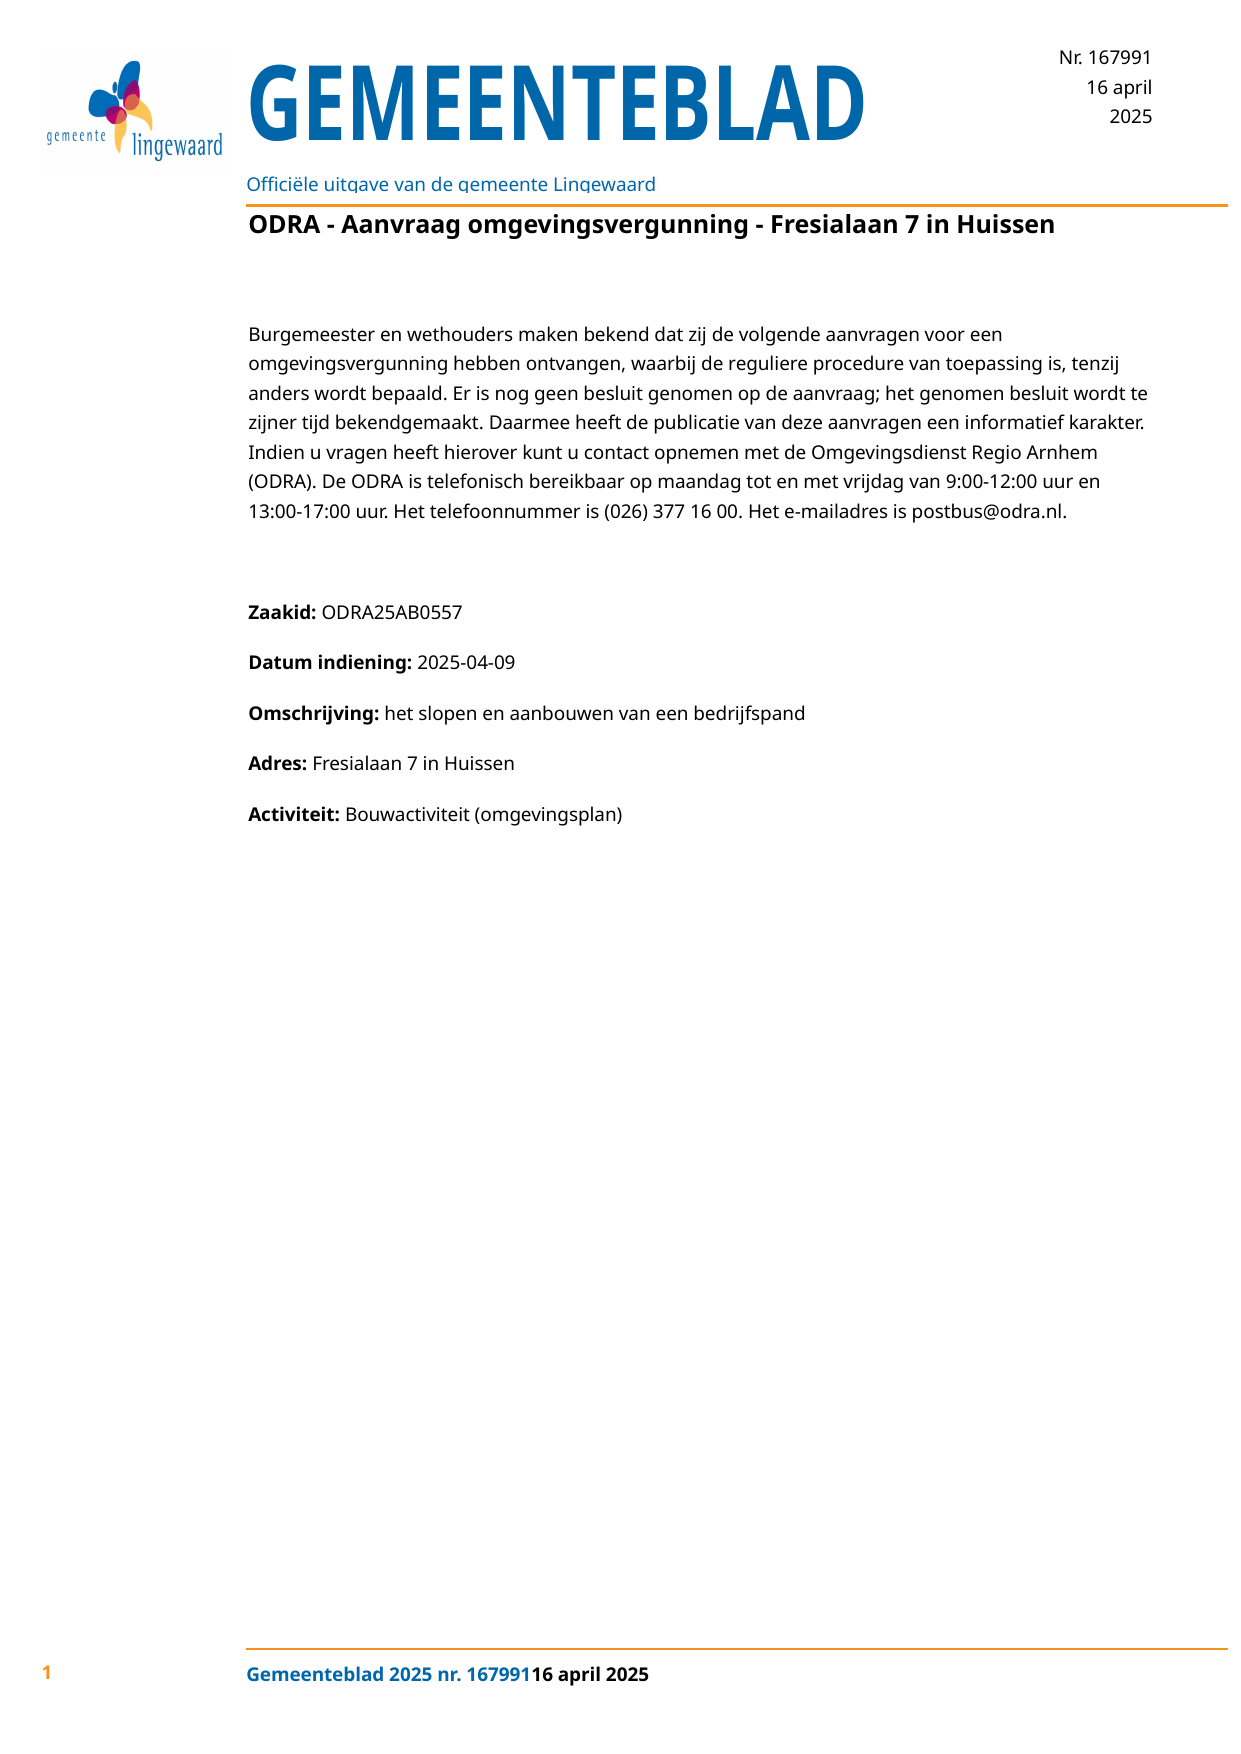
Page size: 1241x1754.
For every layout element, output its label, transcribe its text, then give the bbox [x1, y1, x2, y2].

text Omschrijving: het slopen en aanbouwen van een bedrijfspand [248, 700, 1152, 726]
text Datum indiening: 2025-04-09 [248, 649, 1152, 675]
text Burgemeester en wethouders maken bekend dat zij de volgende aanvragen voor een omgevingsvergunning hebben ontvangen, waarbij de reguliere procedure van toepassing is, tenzij anders wordt bepaald. Er is nog geen besluit genomen op de aanvraag; het genomen besluit wordt te zijner tijd bekendgemaakt. Daarmee heeft de publicatie van deze aanvragen een informatief karakter. Indien u vragen heeft hierover kunt u contact opnemen met de Omgevingsdienst Regio Arnhem (ODRA). De ODRA is telefonisch bereikbaar op maandag tot en met vrijdag van 9:00-12:00 uur en 13:00-17:00 uur. Het telefoonnummer is (026) 377 16 00. Het e-mailadres is postbus@odra.nl. [248, 321, 1152, 524]
picture [41, 47, 231, 172]
text Adres: Fresialaan 7 in Huissen [248, 750, 1152, 776]
text Zaakid: ODRA25AB0557 [248, 599, 1152, 625]
text Activiteit: Bouwactiviteit (omgevingsplan) [248, 801, 1152, 826]
text ODRA - Aanvraag omgevingsvergunning - Fresialaan 7 in Huissen [248, 207, 1152, 241]
